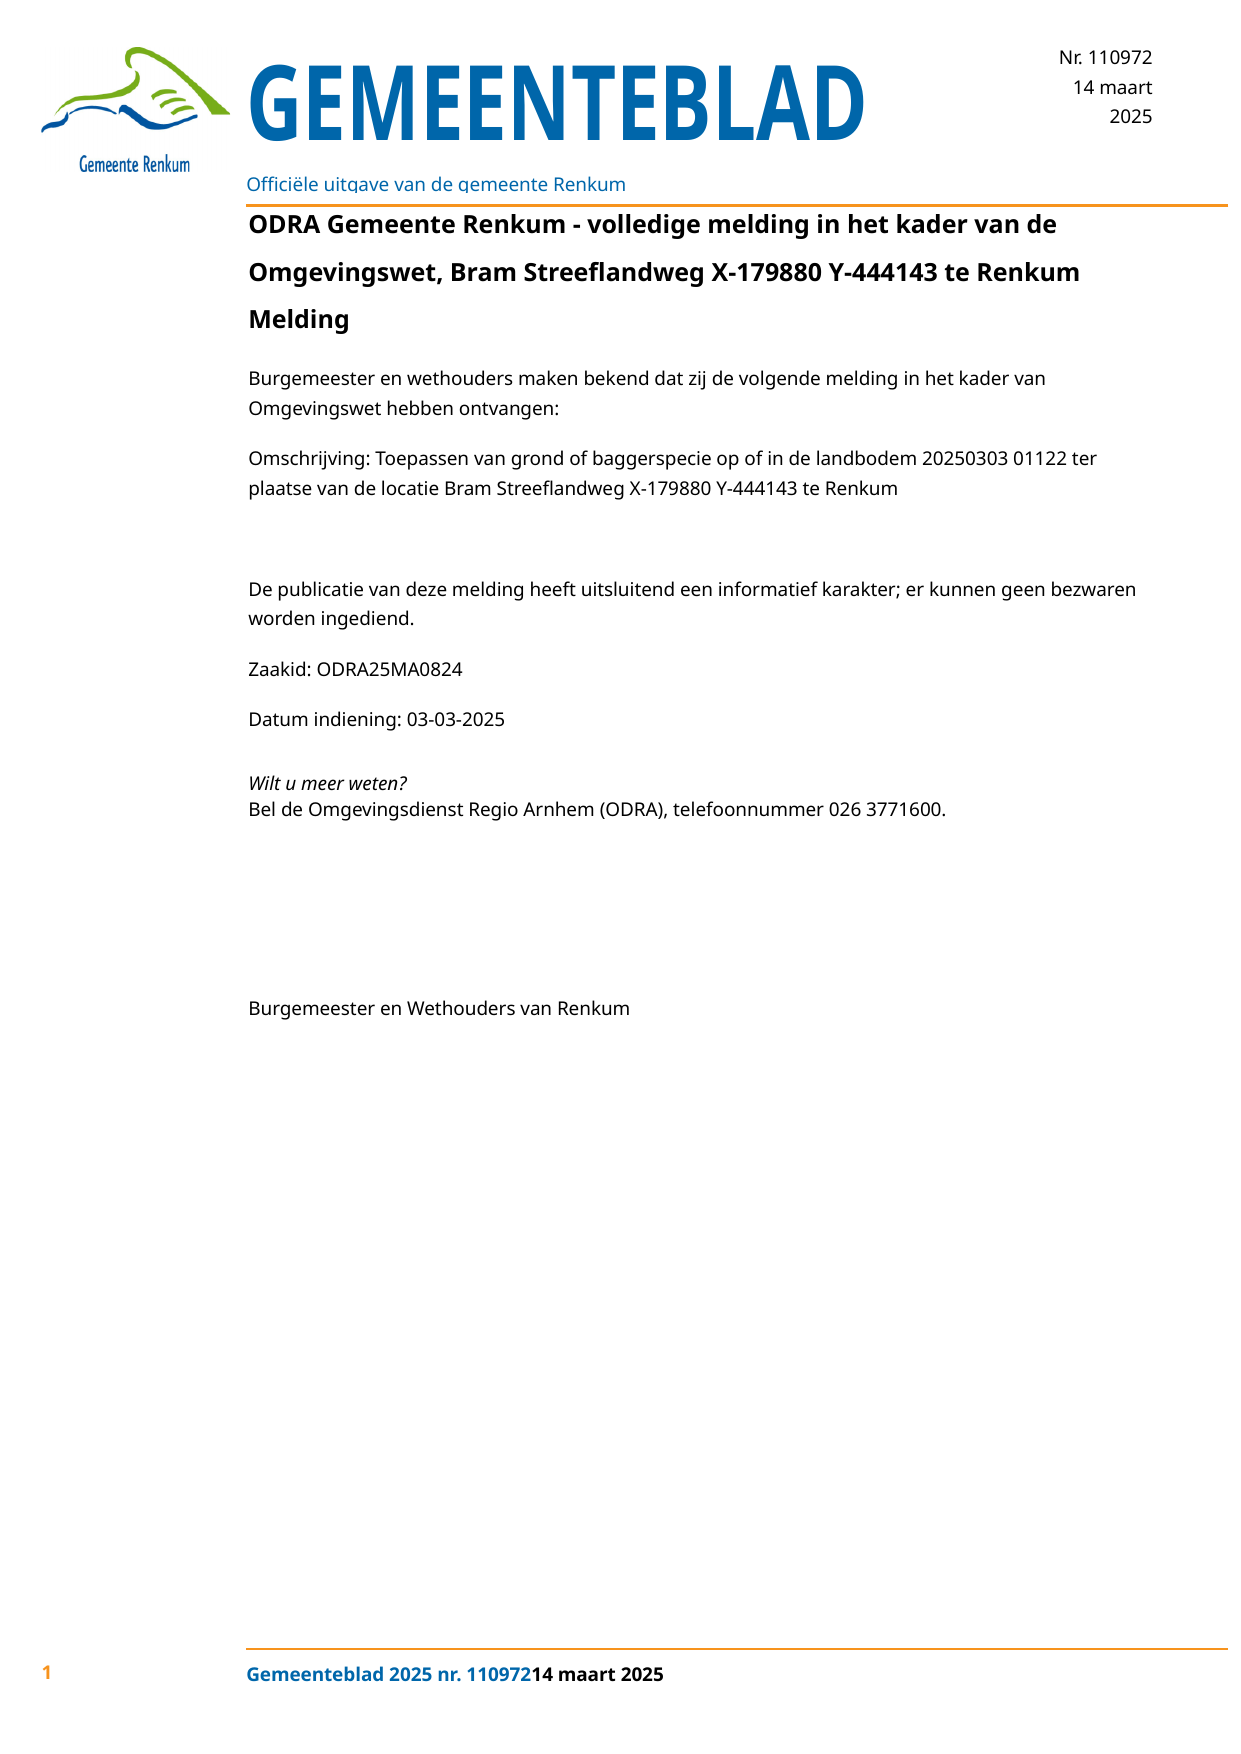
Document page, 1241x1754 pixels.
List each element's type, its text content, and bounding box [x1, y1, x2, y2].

picture [41, 47, 231, 172]
text De publicatie van deze melding heeft uitsluitend een informatief karakter; er kunnen geen bezwaren worden ingediend. [248, 576, 1152, 631]
text Datum indiening: 03-03-2025 [248, 706, 1152, 732]
text Burgemeester en Wethouders van Renkum [248, 995, 1152, 1021]
text Burgemeester en wethouders maken bekend dat zij de volgende melding in het kader van Omgevingswet hebben ontvangen: [248, 366, 1152, 421]
text Bel de Omgevingsdienst Regio Arnhem (ODRA), telefoonnummer 026 3771600. [248, 796, 1152, 822]
text Wilt u meer weten? [248, 770, 1152, 796]
text ODRA Gemeente Renkum - volledige melding in het kader van de Omgevingswet, Bram Streeflandweg X-179880 Y-444143 te Renkum Melding [248, 207, 1152, 336]
text Zaakid: ODRA25MA0824 [248, 656, 1152, 682]
text Omschrijving: Toepassen van grond of baggerspecie op of in de landbodem 20250303 01122 ter plaatse van de locatie Bram Streeflandweg X-179880 Y-444143 te Renkum [248, 446, 1152, 501]
